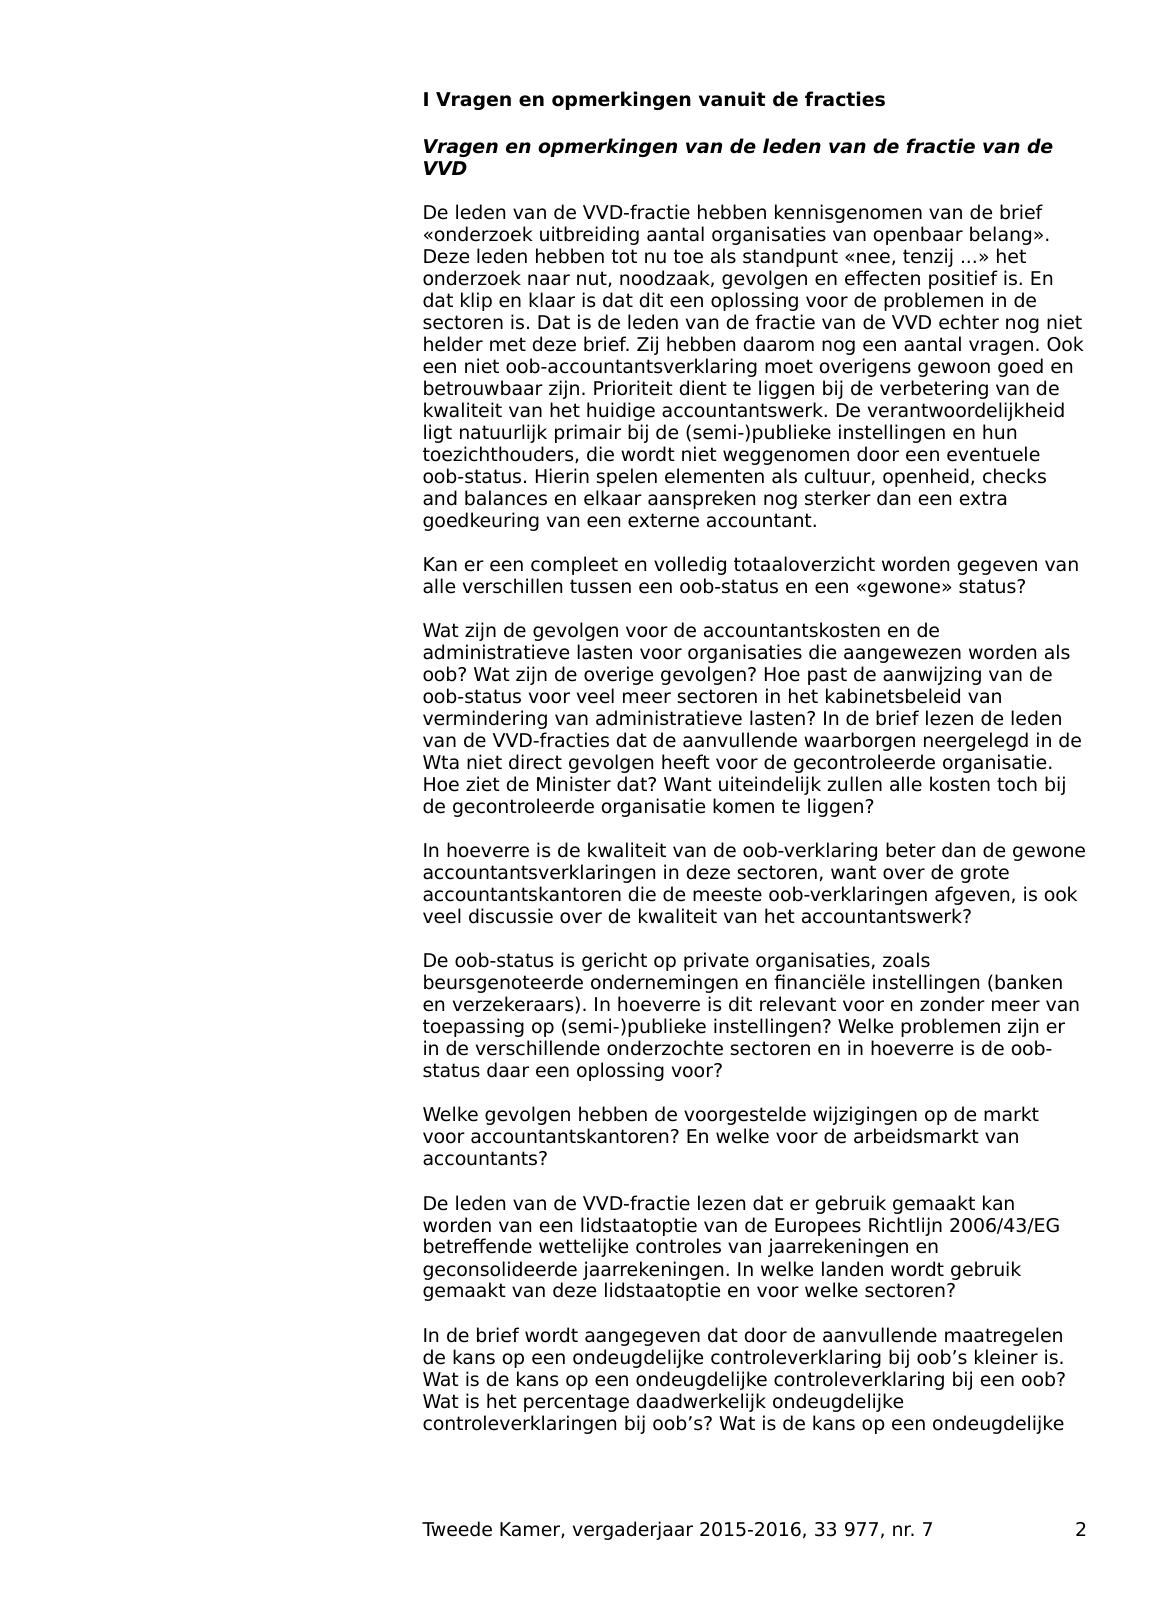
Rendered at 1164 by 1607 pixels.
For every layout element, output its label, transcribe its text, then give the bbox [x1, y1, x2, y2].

text In de brief wordt aangegeven dat door de aanvullende maatregelen de kans op een ondeugdelijke controleverklaring bij oob’s kleiner is. Wat is de kans op een ondeugdelijke controleverklaring bij een oob? Wat is het percentage daadwerkelijk ondeugdelijke controleverklaringen bij oob’s? Wat is de kans op een ondeugdelijke [422, 1324, 1087, 1434]
subtitle I Vragen en opmerkingen vanuit de fracties [422, 89, 1087, 111]
text Wat zijn de gevolgen voor de accountantskosten en de administratieve lasten voor organisaties die aangewezen worden als oob? Wat zijn de overige gevolgen? Hoe past de aanwijzing van de oob-status voor veel meer sectoren in het kabinetsbeleid van vermindering van administratieve lasten? In de brief lezen de leden van de VVD-fracties dat de aanvullende waarborgen neergelegd in de Wta niet direct gevolgen heeft voor de gecontroleerde organisatie. Hoe ziet de Minister dat? Want uiteindelijk zullen alle kosten toch bij de gecontroleerde organisatie komen te liggen? [422, 620, 1087, 818]
text Kan er een compleet en volledig totaaloverzicht worden gegeven van alle verschillen tussen een oob-status en een «gewone» status? [422, 554, 1087, 598]
text Welke gevolgen hebben de voorgestelde wijzigingen op de markt voor accountantskantoren? En welke voor de arbeidsmarkt van accountants? [422, 1104, 1087, 1170]
text De leden van de VVD-fractie hebben kennisgenomen van de brief «onderzoek uitbreiding aantal organisaties van openbaar belang». Deze leden hebben tot nu toe als standpunt «nee, tenzij ...» het onderzoek naar nut, noodzaak, gevolgen en effecten positief is. En dat klip en klaar is dat dit een oplossing voor de problemen in de sectoren is. Dat is de leden van de fractie van de VVD echter nog niet helder met deze brief. Zij hebben daarom nog een aantal vragen. Ook een niet oob-accountantsverklaring moet overigens gewoon goed en betrouwbaar zijn. Prioriteit dient te liggen bij de verbetering van de kwaliteit van het huidige accountantswerk. De verantwoordelijkheid ligt natuurlijk primair bij de (semi-)publieke instellingen en hun toezichthouders, die wordt niet weggenomen door een eventuele oob-status. Hierin spelen elementen als cultuur, openheid, checks and balances en elkaar aanspreken nog sterker dan een extra goedkeuring van een externe accountant. [422, 202, 1087, 532]
text In hoeverre is de kwaliteit van de oob-verklaring beter dan de gewone accountantsverklaringen in deze sectoren, want over de grote accountantskantoren die de meeste oob-verklaringen afgeven, is ook veel discussie over de kwaliteit van het accountantswerk? [422, 840, 1087, 928]
subtitle Vragen en opmerkingen van de leden van de fractie van de VVD [422, 136, 1087, 180]
text De oob-status is gericht op private organisaties, zoals beursgenoteerde ondernemingen en financiële instellingen (banken en verzekeraars). In hoeverre is dit relevant voor en zonder meer van toepassing op (semi-)publieke instellingen? Welke problemen zijn er in de verschillende onderzochte sectoren en in hoeverre is de oob-status daar een oplossing voor? [422, 950, 1087, 1082]
text De leden van de VVD-fractie lezen dat er gebruik gemaakt kan worden van een lidstaatoptie van de Europees Richtlijn 2006/43/EG betreffende wettelijke controles van jaarrekeningen en geconsolideerde jaarrekeningen. In welke landen wordt gebruik gemaakt van deze lidstaatoptie en voor welke sectoren? [422, 1192, 1087, 1302]
